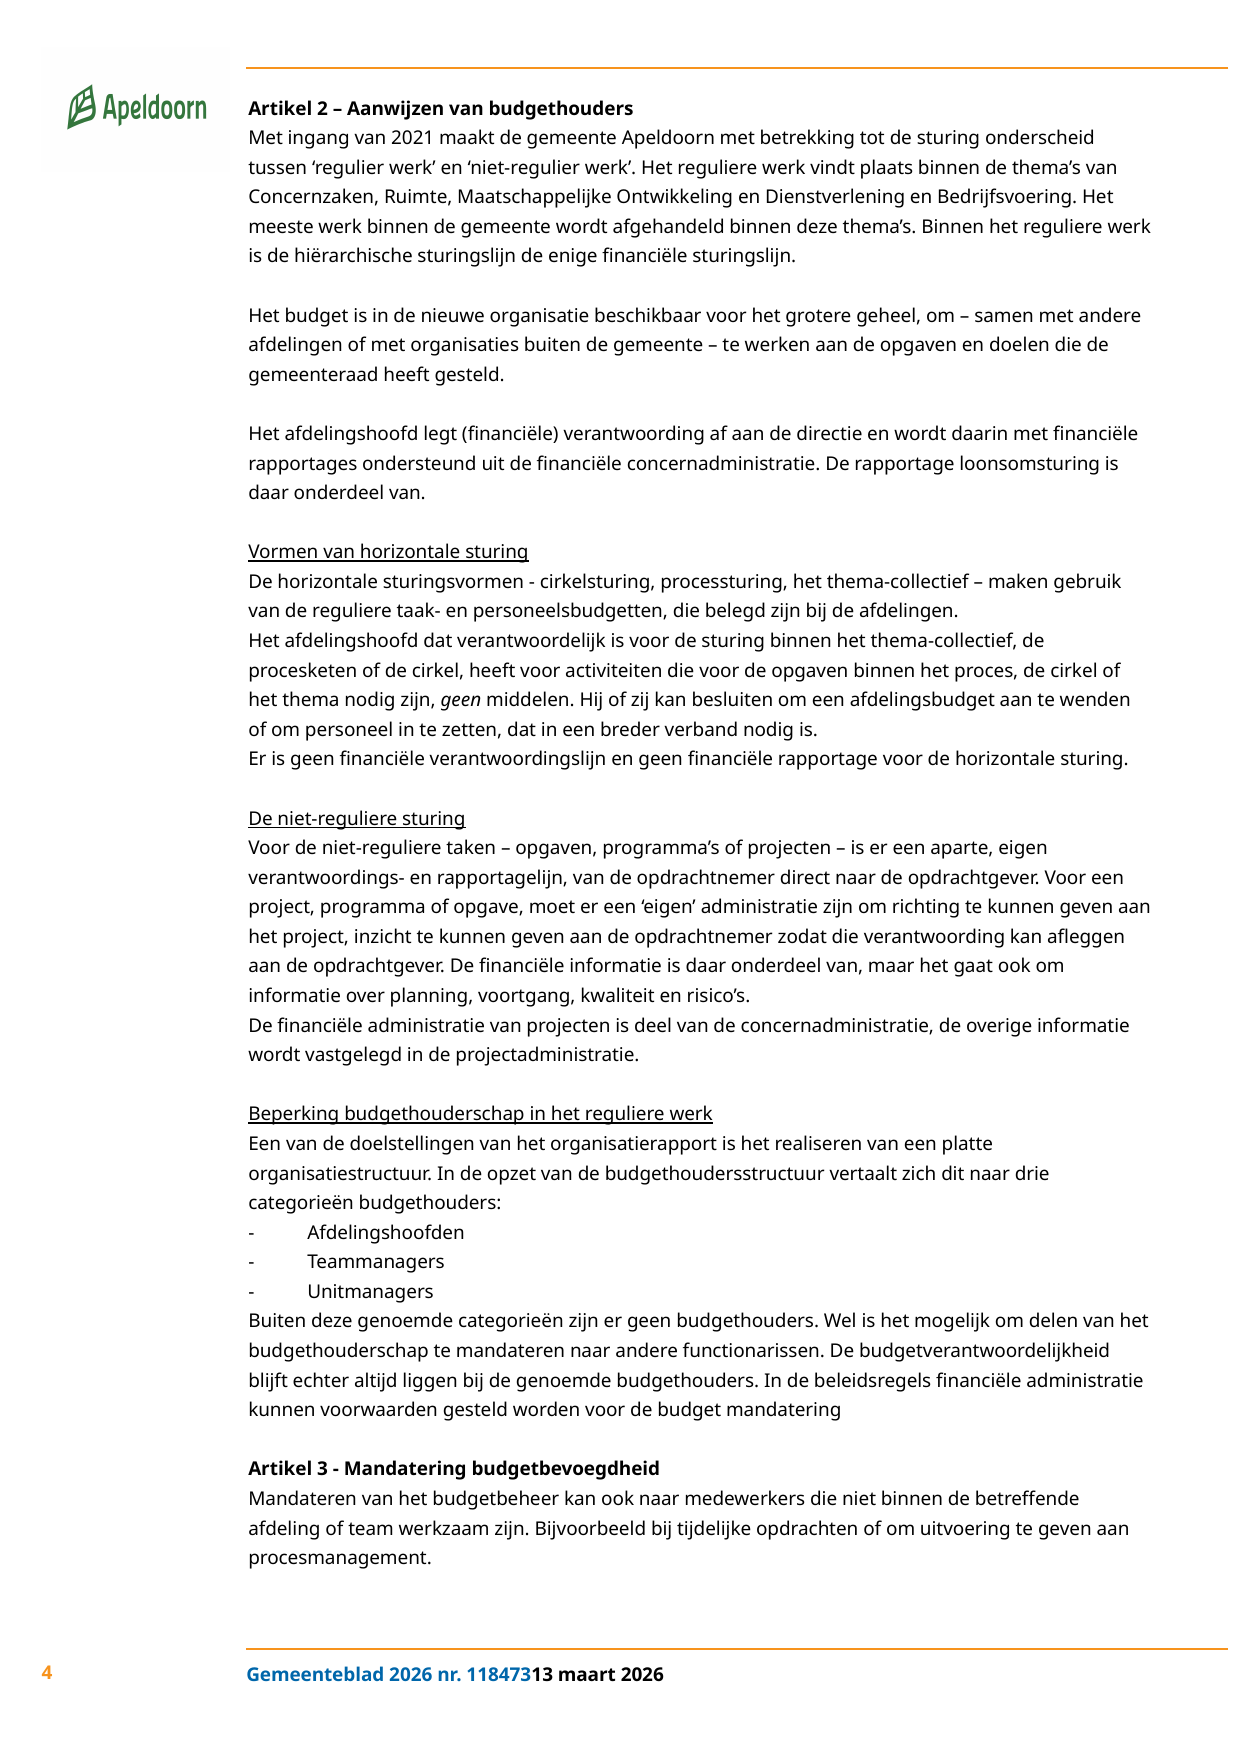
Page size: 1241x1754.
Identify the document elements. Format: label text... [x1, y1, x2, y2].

picture [41, 47, 231, 172]
list Teammanagers [248, 1248, 1152, 1274]
text Voor de niet-reguliere taken – opgaven, programma’s of projecten – is er een aparte, eigen verantwoordings- en rapportagelijn, van de opdrachtnemer direct naar de opdrachtgever. Voor een project, programma of opgave, moet er een ‘eigen’ administratie zijn om richting te kunnen geven aan het project, inzicht te kunnen geven aan de opdrachtnemer zodat die verantwoording kan afleggen aan de opdrachtgever. De financiële informatie is daar onderdeel van, maar het gaat ook om informatie over planning, voortgang, kwaliteit en risico’s. [248, 834, 1152, 1008]
text Met ingang van 2021 maakt de gemeente Apeldoorn met betrekking tot de sturing onderscheid tussen ‘regulier werk’ en ‘niet-regulier werk’. Het reguliere werk vindt plaats binnen de thema’s van Concernzaken, Ruimte, Maatschappelijke Ontwikkeling en Dienstverlening en Bedrijfsvoering. Het meeste werk binnen de gemeente wordt afgehandeld binnen deze thema’s. Binnen het reguliere werk is de hiërarchische sturingslijn de enige financiële sturingslijn. [248, 124, 1152, 268]
text Het budget is in de nieuwe organisatie beschikbaar voor het grotere geheel, om – samen met andere afdelingen of met organisaties buiten de gemeente – te werken aan de opgaven en doelen die de gemeenteraad heeft gesteld. [248, 302, 1152, 387]
text Er is geen financiële verantwoordingslijn en geen financiële rapportage voor de horizontale sturing. [248, 746, 1152, 771]
text Vormen van horizontale sturing [248, 538, 1152, 564]
text De niet-reguliere sturing [248, 805, 1152, 831]
text Artikel 3 - Mandatering budgetbevoegdheid [248, 1456, 1152, 1481]
text Beperking budgethouderschap in het reguliere werk [248, 1101, 1152, 1126]
text Een van de doelstellingen van het organisatierapport is het realiseren van een platte organisatiestructuur. In de opzet van de budgethoudersstructuur vertaalt zich dit naar drie categorieën budgethouders: [248, 1130, 1152, 1215]
text Het afdelingshoofd legt (financiële) verantwoording af aan de directie en wordt daarin met financiële rapportages ondersteund uit de financiële concernadministratie. De rapportage loonsomsturing is daar onderdeel van. [248, 420, 1152, 505]
list Unitmanagers [248, 1278, 1152, 1304]
text Artikel 2 – Aanwijzen van budgethouders [248, 95, 1152, 121]
text Mandateren van het budgetbeheer kan ook naar medewerkers die niet binnen de betreffende afdeling of team werkzaam zijn. Bijvoorbeeld bij tijdelijke opdrachten of om uitvoering te geven aan procesmanagement. [248, 1485, 1152, 1570]
list Afdelingshoofden [248, 1219, 1152, 1245]
text De horizontale sturingsvormen - cirkelsturing, processturing, het thema-collectief – maken gebruik van de reguliere taak- en personeelsbudgetten, die belegd zijn bij de afdelingen. [248, 568, 1152, 623]
text Het afdelingshoofd dat verantwoordelijk is voor de sturing binnen het thema-collectief, de procesketen of de cirkel, heeft voor activiteiten die voor de opgaven binnen het proces, de cirkel of het thema nodig zijn, geen middelen. Hij of zij kan besluiten om een afdelingsbudget aan te wenden of om personeel in te zetten, dat in een breder verband nodig is. [248, 627, 1152, 742]
text Buiten deze genoemde categorieën zijn er geen budgethouders. Wel is het mogelijk om delen van het budgethouderschap te mandateren naar andere functionarissen. De budgetverantwoordelijkheid blijft echter altijd liggen bij de genoemde budgethouders. In de beleidsregels financiële administratie kunnen voorwaarden gesteld worden voor de budget mandatering [248, 1308, 1152, 1422]
text De financiële administratie van projecten is deel van de concernadministratie, de overige informatie wordt vastgelegd in de projectadministratie. [248, 1012, 1152, 1067]
